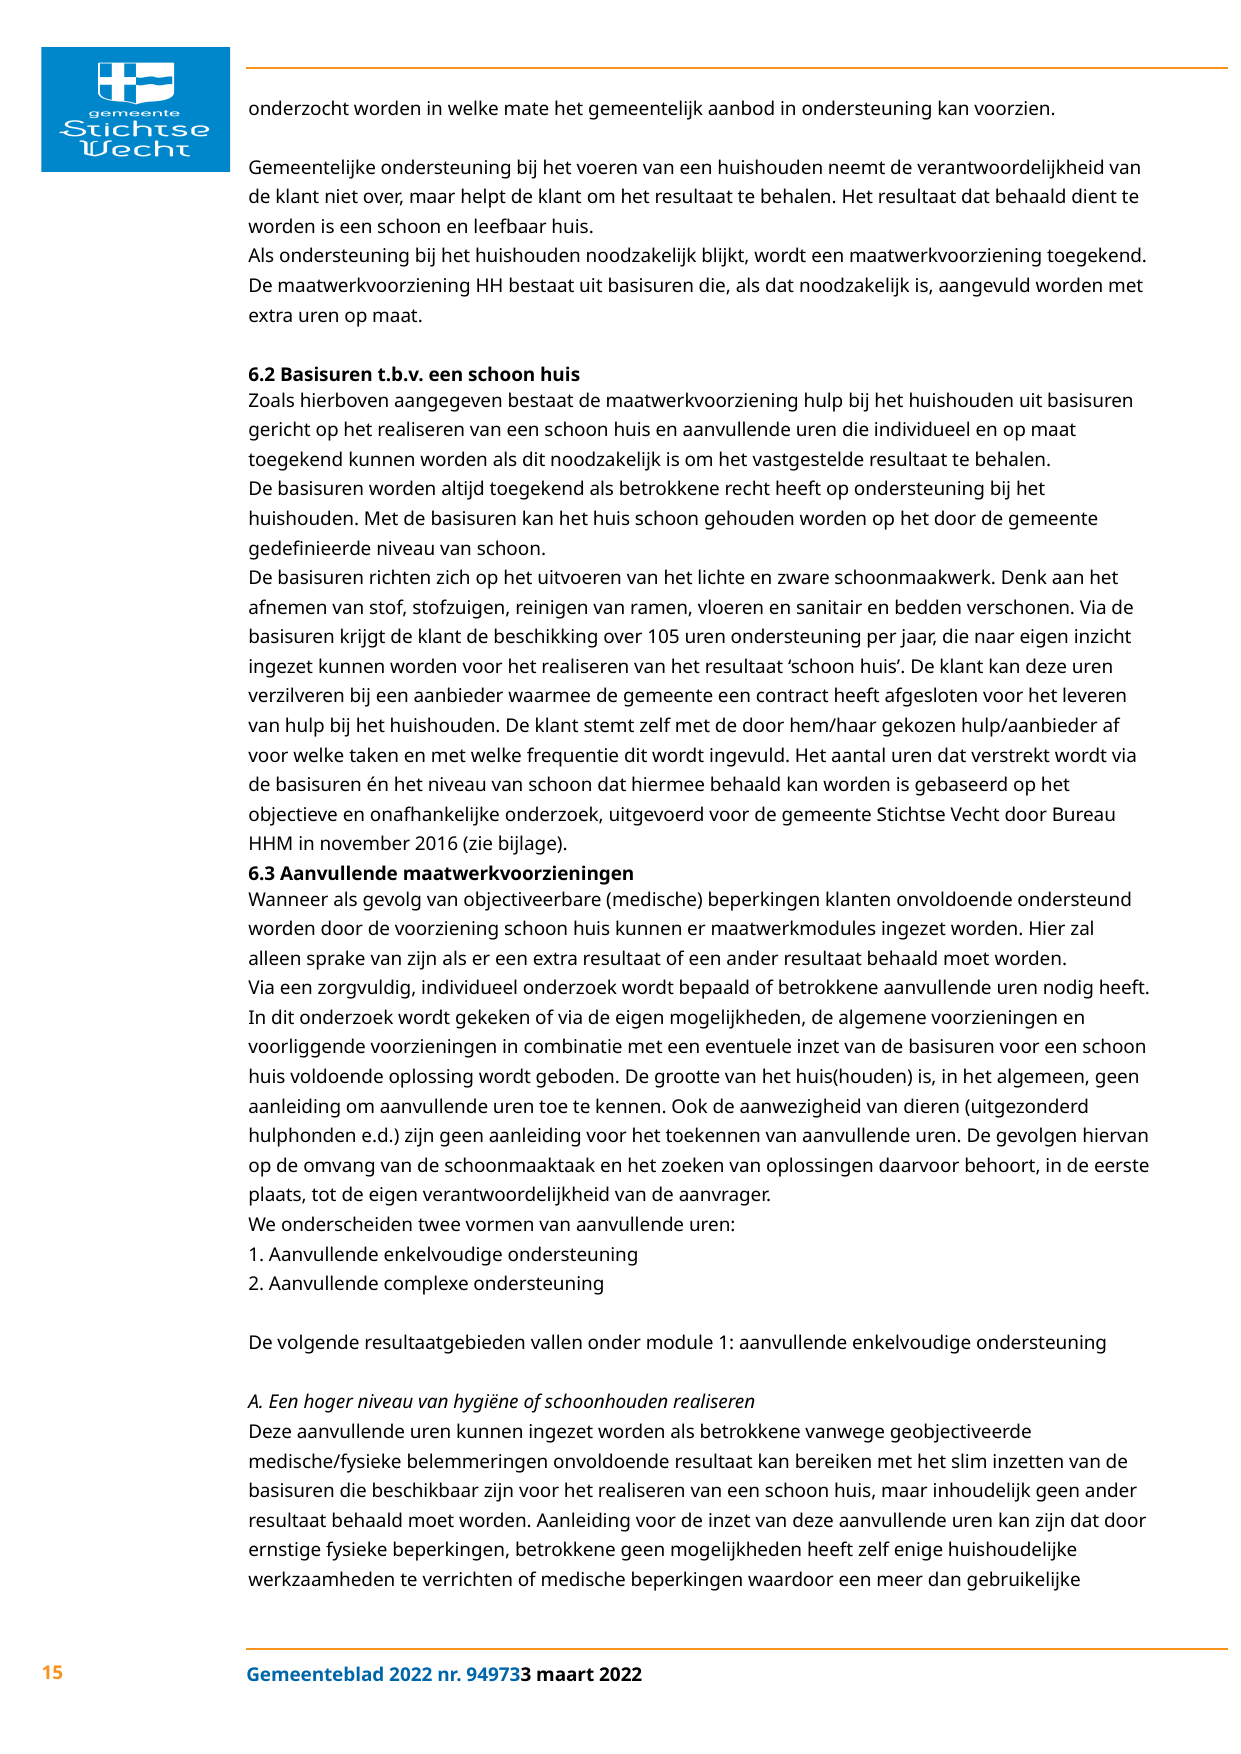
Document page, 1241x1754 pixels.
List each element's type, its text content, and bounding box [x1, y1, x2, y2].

text Gemeentelijke ondersteuning bij het voeren van een huishouden neemt de verantwoordelijkheid van de klant niet over, maar helpt de klant om het resultaat te behalen. Het resultaat dat behaald dient te worden is een schoon en leefbaar huis. [248, 154, 1152, 239]
text Via een zorgvuldig, individueel onderzoek wordt bepaald of betrokkene aanvullende uren nodig heeft. In dit onderzoek wordt gekeken of via de eigen mogelijkheden, de algemene voorzieningen en voorliggende voorzieningen in combinatie met een eventuele inzet van de basisuren voor een schoon huis voldoende oplossing wordt geboden. De grootte van het huis(houden) is, in het algemeen, geen aanleiding om aanvullende uren toe te kennen. Ook de aanwezigheid van dieren (uitgezonderd hulphonden e.d.) zijn geen aanleiding voor het toekennen van aanvullende uren. De gevolgen hiervan op de omvang van de schoonmaaktaak en het zoeken van oplossingen daarvoor behoort, in de eerste plaats, tot de eigen verantwoordelijkheid van de aanvrager. [248, 974, 1152, 1207]
text De basisuren worden altijd toegekend als betrokkene recht heeft op ondersteuning bij het huishouden. Met de basisuren kan het huis schoon gehouden worden op het door de gemeente gedefinieerde niveau van schoon. [248, 476, 1152, 560]
text Wanneer als gevolg van objectiveerbare (medische) beperkingen klanten onvoldoende ondersteund worden door de voorziening schoon huis kunnen er maatwerkmodules ingezet worden. Hier zal alleen sprake van zijn als er een extra resultaat of een ander resultaat behaald moet worden. [248, 886, 1152, 971]
picture [137, 63, 174, 103]
picture [99, 63, 135, 101]
text Als ondersteuning bij het huishouden noodzakelijk blijkt, wordt een maatwerkvoorziening toegekend. De maatwerkvoorziening HH bestaat uit basisuren die, als dat noodzakelijk is, aangevuld worden met extra uren op maat. [248, 243, 1152, 328]
text 2. Aanvullende complexe ondersteuning [248, 1270, 1152, 1296]
text 1. Aanvullende enkelvoudige ondersteuning [248, 1241, 1152, 1267]
text Deze aanvullende uren kunnen ingezet worden als betrokkene vanwege geobjectiveerde medische/fysieke belemmeringen onvoldoende resultaat kan bereiken met het slim inzetten van de basisuren die beschikbaar zijn voor het realiseren van een schoon huis, maar inhoudelijk geen ander resultaat behaald moet worden. Aanleiding voor de inzet van deze aanvullende uren kan zijn dat door ernstige fysieke beperkingen, betrokkene geen mogelijkheden heeft zelf enige huishoudelijke werkzaamheden te verrichten of medische beperkingen waardoor een meer dan gebruikelijke [248, 1418, 1152, 1592]
text onderzocht worden in welke mate het gemeentelijk aanbod in ondersteuning kan voorzien. [248, 95, 1152, 121]
text De volgende resultaatgebieden vallen onder module 1: aanvullende enkelvoudige ondersteuning [248, 1329, 1152, 1355]
text 6.3 Aanvullende maatwerkvoorzieningen [248, 860, 1152, 886]
text A. Een hoger niveau van hygiëne of schoonhouden realiseren [248, 1389, 1152, 1414]
text We onderscheiden twee vormen van aanvullende uren: [248, 1211, 1152, 1237]
text De basisuren richten zich op het uitvoeren van het lichte en zware schoonmaakwerk. Denk aan het afnemen van stof, stofzuigen, reinigen van ramen, vloeren en sanitair en bedden verschonen. Via de basisuren krijgt de klant de beschikking over 105 uren ondersteuning per jaar, die naar eigen inzicht ingezet kunnen worden voor het realiseren van het resultaat ‘schoon huis’. De klant kan deze uren verzilveren bij een aanbieder waarmee de gemeente een contract heeft afgesloten voor het leveren van hulp bij het huishouden. De klant stemt zelf met de door hem/haar gekozen hulp/aanbieder af voor welke taken en met welke frequentie dit wordt ingevuld. Het aantal uren dat verstrekt wordt via de basisuren én het niveau van schoon dat hiermee behaald kan worden is gebaseerd op het objectieve en onafhankelijke onderzoek, uitgevoerd voor de gemeente Stichtse Vecht door Bureau HHM in november 2016 (zie bijlage). [248, 564, 1152, 856]
text 6.2 Basisuren t.b.v. een schoon huis [248, 361, 1152, 387]
text Zoals hierboven aangegeven bestaat de maatwerkvoorziening hulp bij het huishouden uit basisuren gericht op het realiseren van een schoon huis en aanvullende uren die individueel en op maat toegekend kunnen worden als dit noodzakelijk is om het vastgestelde resultaat te behalen. [248, 387, 1152, 472]
